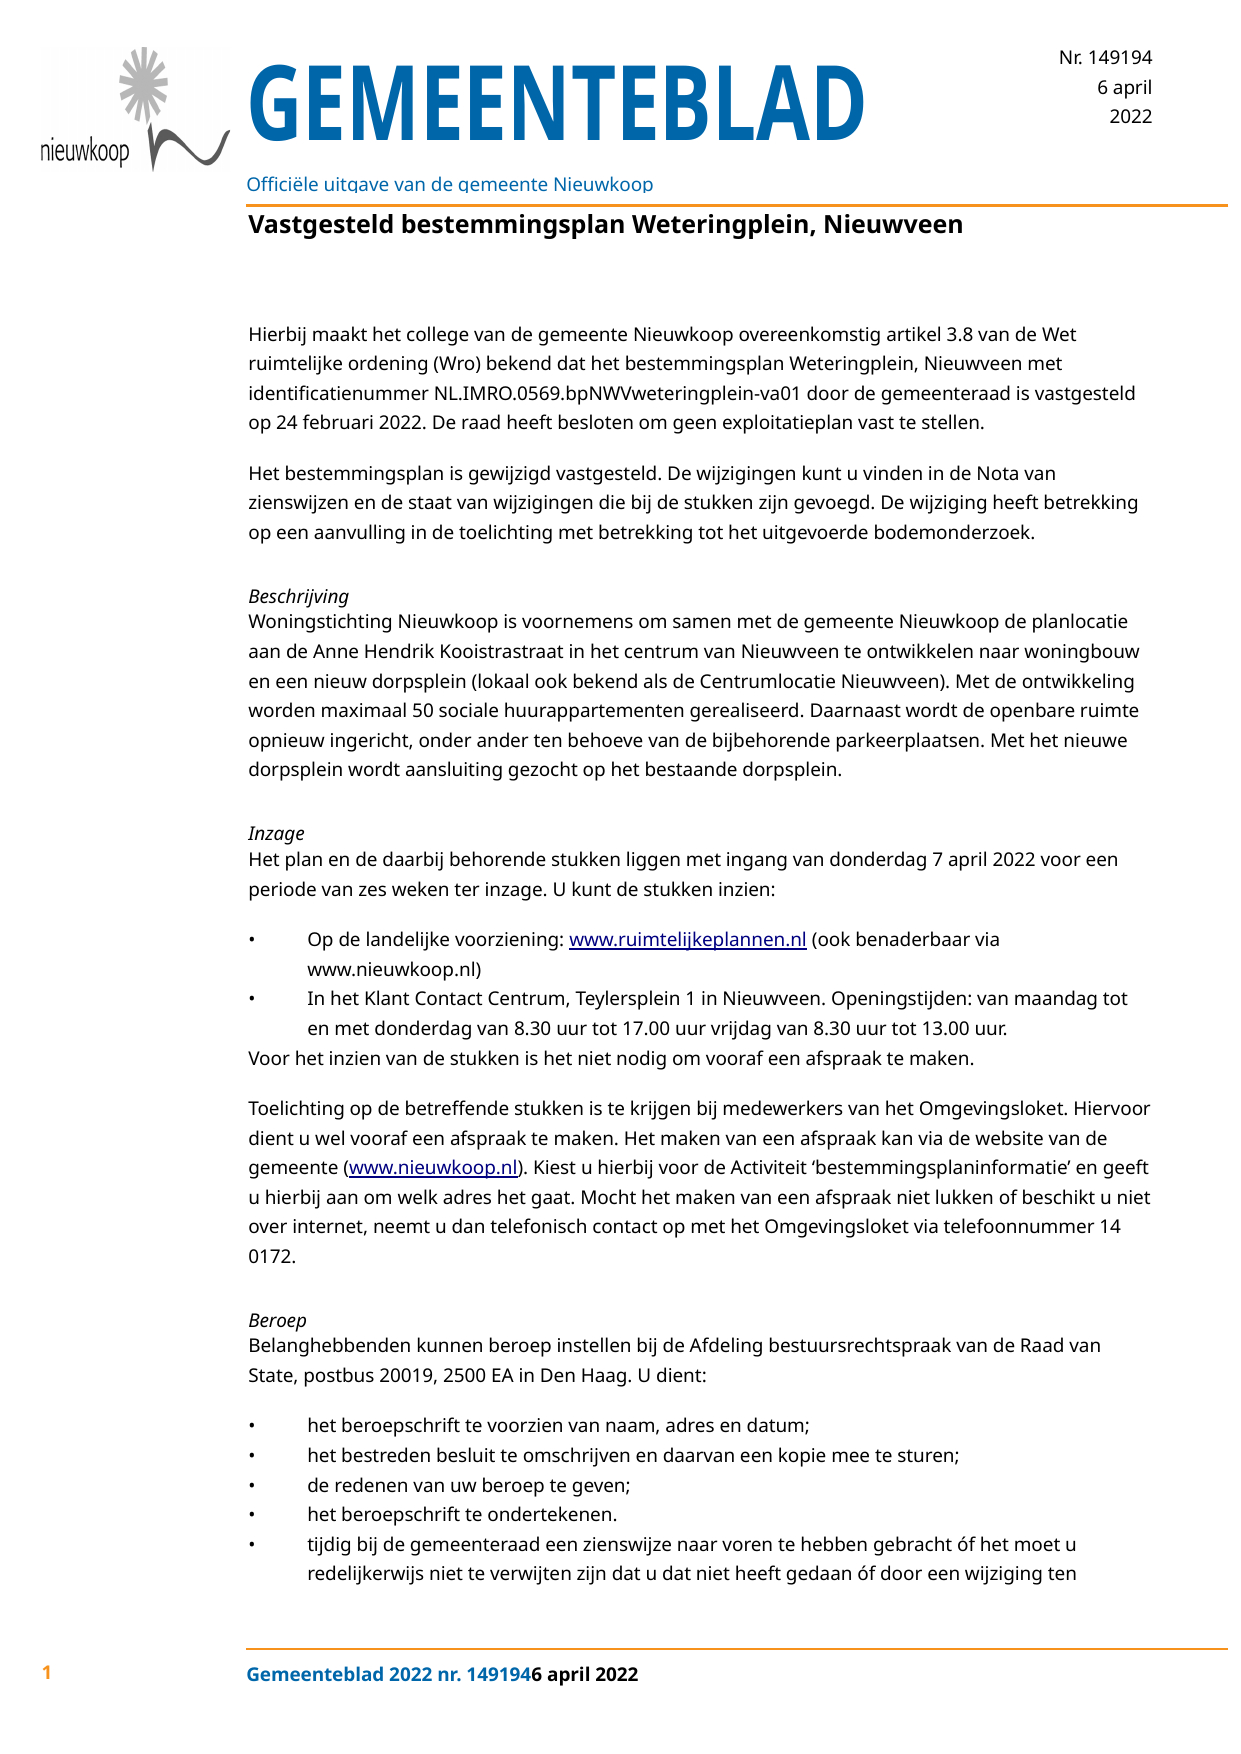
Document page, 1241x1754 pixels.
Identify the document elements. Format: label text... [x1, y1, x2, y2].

text Inzage [248, 821, 1152, 846]
text Hierbij maakt het college van de gemeente Nieuwkoop overeenkomstig artikel 3.8 van de Wet ruimtelijke ordening (Wro) bekend dat het bestemmingsplan Weteringplein, Nieuwveen met identificatienummer NL.IMRO.0569.bpNWVweteringplein-va01 door de gemeenteraad is vastgesteld op 24 februari 2022. De raad heeft besloten om geen exploitatieplan vast te stellen. [248, 321, 1152, 435]
list het beroepschrift te voorzien van naam, adres en datum; [248, 1413, 1152, 1438]
list Op de landelijke voorziening: www.ruimtelijkeplannen.nl (ook benaderbaar via www.nieuwkoop.nl) [248, 926, 1152, 982]
list In het Klant Contact Centrum, Teylersplein 1 in Nieuwveen. Openingstijden: van maandag tot en met donderdag van 8.30 uur tot 17.00 uur vrijdag van 8.30 uur tot 13.00 uur. [248, 986, 1152, 1041]
text Beroep [248, 1307, 1152, 1333]
text Het plan en de daarbij behorende stukken liggen met ingang van donderdag 7 april 2022 voor een periode van zes weken ter inzage. U kunt de stukken inzien: [248, 846, 1152, 902]
text Belanghebbenden kunnen beroep instellen bij de Afdeling bestuursrechtspraak van de Raad van State, postbus 20019, 2500 EA in Den Haag. U dient: [248, 1333, 1152, 1388]
text Toelichting op de betreffende stukken is te krijgen bij medewerkers van het Omgevingsloket. Hiervoor dient u wel vooraf een afspraak te maken. Het maken van een afspraak kan via de website van de gemeente (www.nieuwkoop.nl). Kiest u hierbij voor de Activiteit ‘bestemmingsplaninformatie’ en geeft u hierbij aan om welk adres het gaat. Mocht het maken van een afspraak niet lukken of beschikt u niet over internet, neemt u dan telefonisch contact op met het Omgevingsloket via telefoonnummer 14 0172. [248, 1095, 1152, 1269]
text Woningstichting Nieuwkoop is voornemens om samen met de gemeente Nieuwkoop de planlocatie aan de Anne Hendrik Kooistrastraat in het centrum van Nieuwveen te ontwikkelen naar woningbouw en een nieuw dorpsplein (lokaal ook bekend als de Centrumlocatie Nieuwveen). Met de ontwikkeling worden maximaal 50 sociale huurappartementen gerealiseerd. Daarnaast wordt de openbare ruimte opnieuw ingericht, onder ander ten behoeve van de bijbehorende parkeerplaatsen. Met het nieuwe dorpsplein wordt aansluiting gezocht op het bestaande dorpsplein. [248, 609, 1152, 782]
picture [41, 47, 231, 172]
list het bestreden besluit te omschrijven en daarvan een kopie mee te sturen; [248, 1442, 1152, 1468]
list het beroepschrift te ondertekenen. [248, 1501, 1152, 1527]
text Vastgesteld bestemmingsplan Weteringplein, Nieuwveen [248, 207, 1152, 241]
list tijdig bij de gemeenteraad een zienswijze naar voren te hebben gebracht óf het moet u redelijkerwijs niet te verwijten zijn dat u dat niet heeft gedaan óf door een wijziging ten [248, 1531, 1152, 1586]
text Het bestemmingsplan is gewijzigd vastgesteld. De wijzigingen kunt u vinden in de Nota van zienswijzen en de staat van wijzigingen die bij de stukken zijn gevoegd. De wijziging heeft betrekking op een aanvulling in de toelichting met betrekking tot het uitgevoerde bodemonderzoek. [248, 460, 1152, 545]
text Beschrijving [248, 583, 1152, 609]
text Voor het inzien van de stukken is het niet nodig om vooraf een afspraak te maken. [248, 1045, 1152, 1070]
list de redenen van uw beroep te geven; [248, 1472, 1152, 1498]
